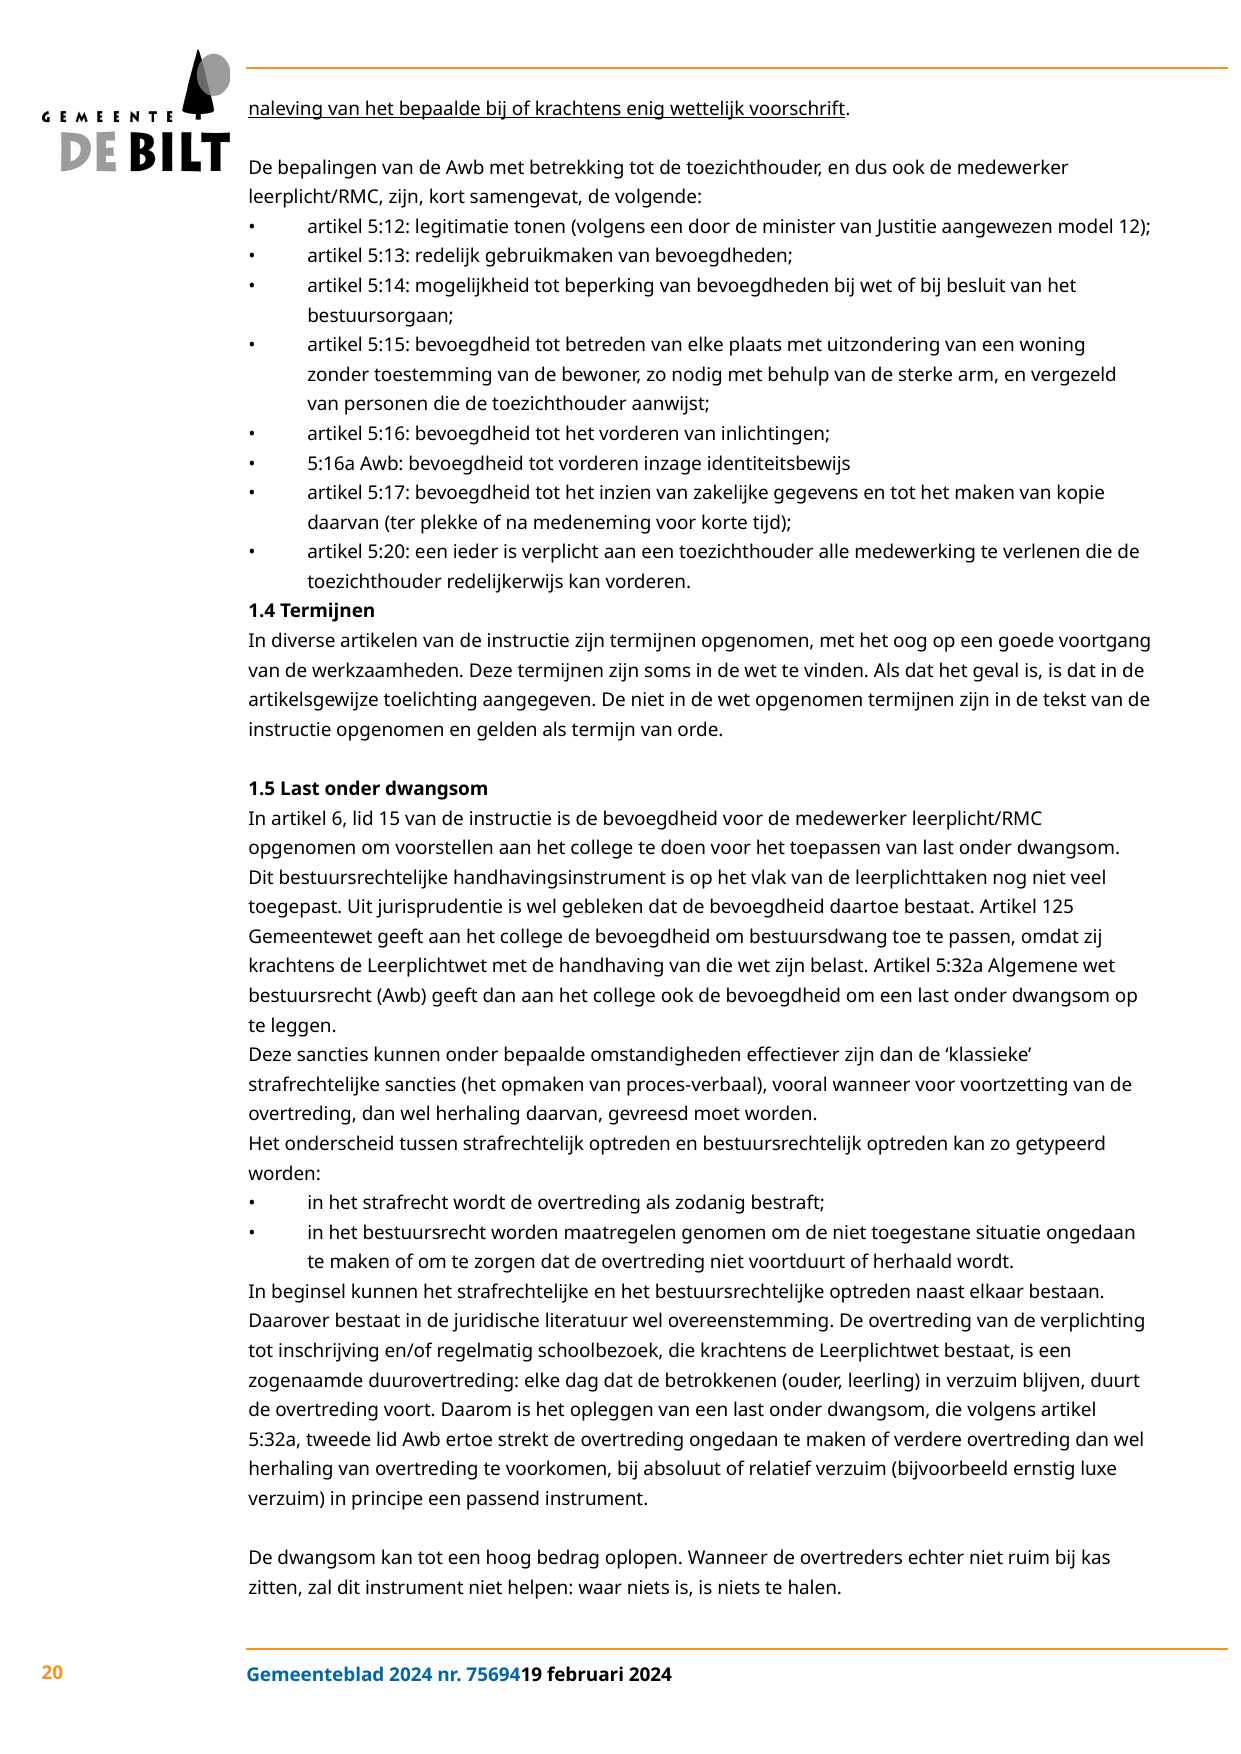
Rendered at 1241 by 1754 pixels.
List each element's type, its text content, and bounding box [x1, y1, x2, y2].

list artikel 5:17: bevoegdheid tot het inzien van zakelijke gegevens en tot het maken van kopie daarvan (ter plekke of na medeneming voor korte tijd); [248, 479, 1152, 535]
text Deze sancties kunnen onder bepaalde omstandigheden effectiever zijn dan de ‘klassieke’ strafrechtelijke sancties (het opmaken van proces-verbaal), vooral wanneer voor voortzetting van de overtreding, dan wel herhaling daarvan, gevreesd moet worden. [248, 1041, 1152, 1126]
list 5:16a Awb: bevoegdheid tot vorderen inzage identiteitsbewijs [248, 450, 1152, 476]
text 1.4 Termijnen [248, 598, 1152, 623]
text In diverse artikelen van de instructie zijn termijnen opgenomen, met het oog op een goede voortgang van de werkzaamheden. Deze termijnen zijn soms in de wet te vinden. Als dat het geval is, is dat in de artikelsgewijze toelichting aangegeven. De niet in de wet opgenomen termijnen zijn in de tekst van de instructie opgenomen en gelden als termijn van orde. [248, 627, 1152, 742]
text In artikel 6, lid 15 van de instructie is de bevoegdheid voor de medewerker leerplicht/RMC opgenomen om voorstellen aan het college te doen voor het toepassen van last onder dwangsom. [248, 805, 1152, 860]
list in het strafrecht wordt de overtreding als zodanig bestraft; [248, 1189, 1152, 1215]
picture [41, 47, 231, 172]
list in het bestuursrecht worden maatregelen genomen om de niet toegestane situatie ongedaan te maken of om te zorgen dat de overtreding niet voortduurt of herhaald wordt. [248, 1219, 1152, 1274]
text In beginsel kunnen het strafrechtelijke en het bestuursrechtelijke optreden naast elkaar bestaan. Daarover bestaat in de juridische literatuur wel overeenstemming. De overtreding van de verplichting tot inschrijving en/of regelmatig schoolbezoek, die krachtens de Leerplichtwet bestaat, is een zogenaamde duurovertreding: elke dag dat de betrokkenen (ouder, leerling) in verzuim blijven, duurt de overtreding voort. Daarom is het opleggen van een last onder dwangsom, die volgens artikel 5:32a, tweede lid Awb ertoe strekt de overtreding ongedaan te maken of verdere overtreding dan wel herhaling van overtreding te voorkomen, bij absoluut of relatief verzuim (bijvoorbeeld ernstig luxe verzuim) in principe een passend instrument. [248, 1278, 1152, 1511]
list artikel 5:16: bevoegdheid tot het vorderen van inlichtingen; [248, 420, 1152, 446]
text Het onderscheid tussen strafrechtelijk optreden en bestuursrechtelijk optreden kan zo getypeerd worden: [248, 1130, 1152, 1186]
list artikel 5:15: bevoegdheid tot betreden van elke plaats met uitzondering van een woning zonder toestemming van de bewoner, zo nodig met behulp van de sterke arm, en vergezeld van personen die de toezichthouder aanwijst; [248, 331, 1152, 416]
text Dit bestuursrechtelijke handhavingsinstrument is op het vlak van de leerplichttaken nog niet veel toegepast. Uit jurisprudentie is wel gebleken dat de bevoegdheid daartoe bestaat. Artikel 125 Gemeentewet geeft aan het college de bevoegdheid om bestuursdwang toe te passen, omdat zij krachtens de Leerplichtwet met de handhaving van die wet zijn belast. Artikel 5:32a Algemene wet bestuursrecht (Awb) geeft dan aan het college ook de bevoegdheid om een last onder dwangsom op te leggen. [248, 864, 1152, 1038]
text De bepalingen van de Awb met betrekking tot de toezichthouder, en dus ook de medewerker leerplicht/RMC, zijn, kort samengevat, de volgende: [248, 154, 1152, 209]
text naleving van het bepaalde bij of krachtens enig wettelijk voorschrift. [248, 95, 1152, 121]
list artikel 5:12: legitimatie tonen (volgens een door de minister van Justitie aangewezen model 12); [248, 213, 1152, 239]
list artikel 5:14: mogelijkheid tot beperking van bevoegdheden bij wet of bij besluit van het bestuursorgaan; [248, 272, 1152, 328]
list artikel 5:13: redelijk gebruikmaken van bevoegdheden; [248, 243, 1152, 268]
list artikel 5:20: een ieder is verplicht aan een toezichthouder alle medewerking te verlenen die de toezichthouder redelijkerwijs kan vorderen. [248, 538, 1152, 594]
text De dwangsom kan tot een hoog bedrag oplopen. Wanneer de overtreders echter niet ruim bij kas zitten, zal dit instrument niet helpen: waar niets is, is niets te halen. [248, 1544, 1152, 1600]
text 1.5 Last onder dwangsom [248, 775, 1152, 801]
